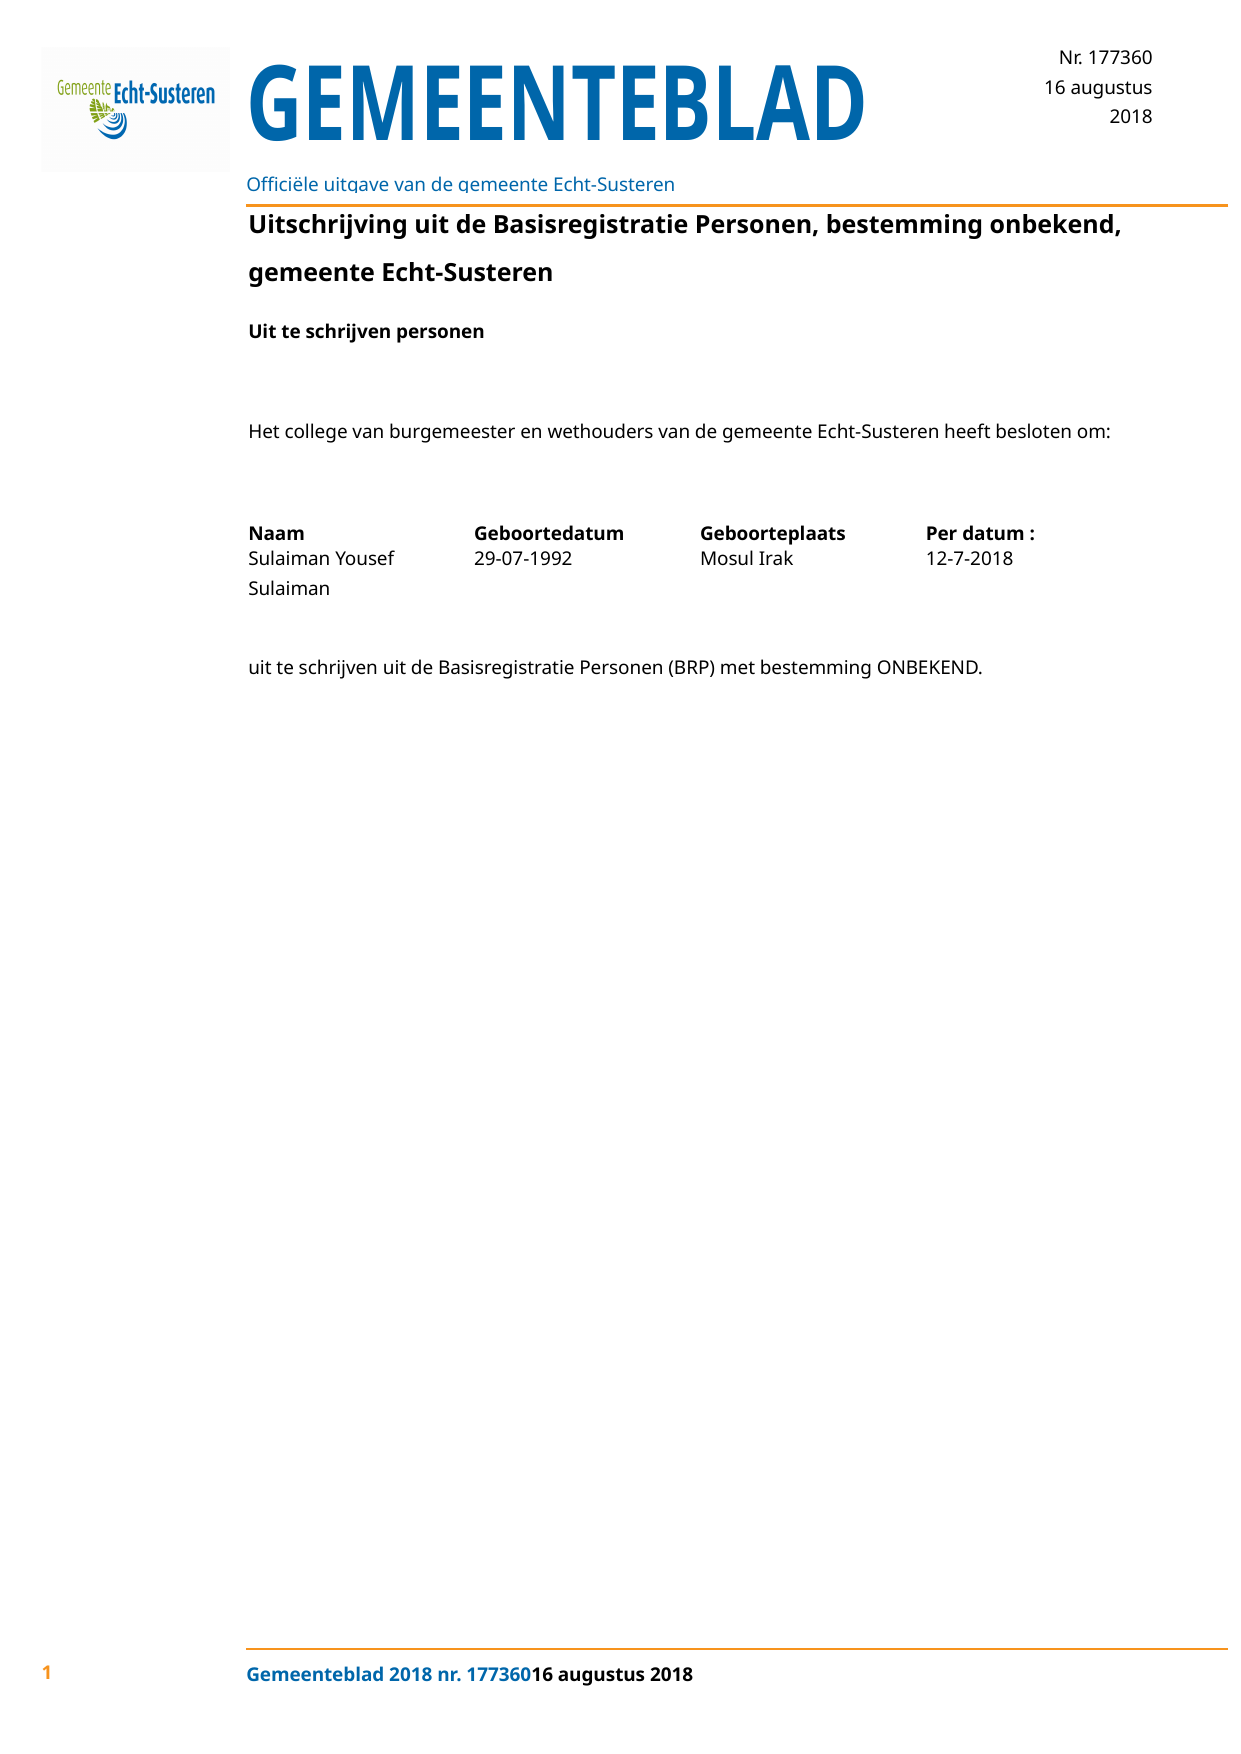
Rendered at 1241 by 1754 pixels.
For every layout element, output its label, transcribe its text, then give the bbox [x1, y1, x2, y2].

table_cell Mosul Irak [700, 545, 926, 601]
text Uitschrijving uit de Basisregistratie Personen, bestemming onbekend, gemeente Echt-Susteren [248, 207, 1152, 288]
text Het college van burgemeester en wethouders van de gemeente Echt-Susteren heeft besloten om: [248, 419, 1152, 444]
table_cell 29-07-1992 [474, 545, 700, 601]
table_header Naam [248, 520, 474, 545]
text uit te schrijven uit de Basisregistratie Personen (BRP) met bestemming ONBEKEND. [248, 654, 1152, 680]
picture [41, 47, 231, 172]
text Uit te schrijven personen [248, 318, 1152, 344]
table_header Geboorteplaats [700, 520, 926, 545]
table_cell Sulaiman Yousef Sulaiman [248, 545, 474, 601]
table_cell 12-7-2018 [926, 545, 1152, 601]
table_header Geboortedatum [474, 520, 700, 545]
table_header Per datum : [926, 520, 1152, 545]
